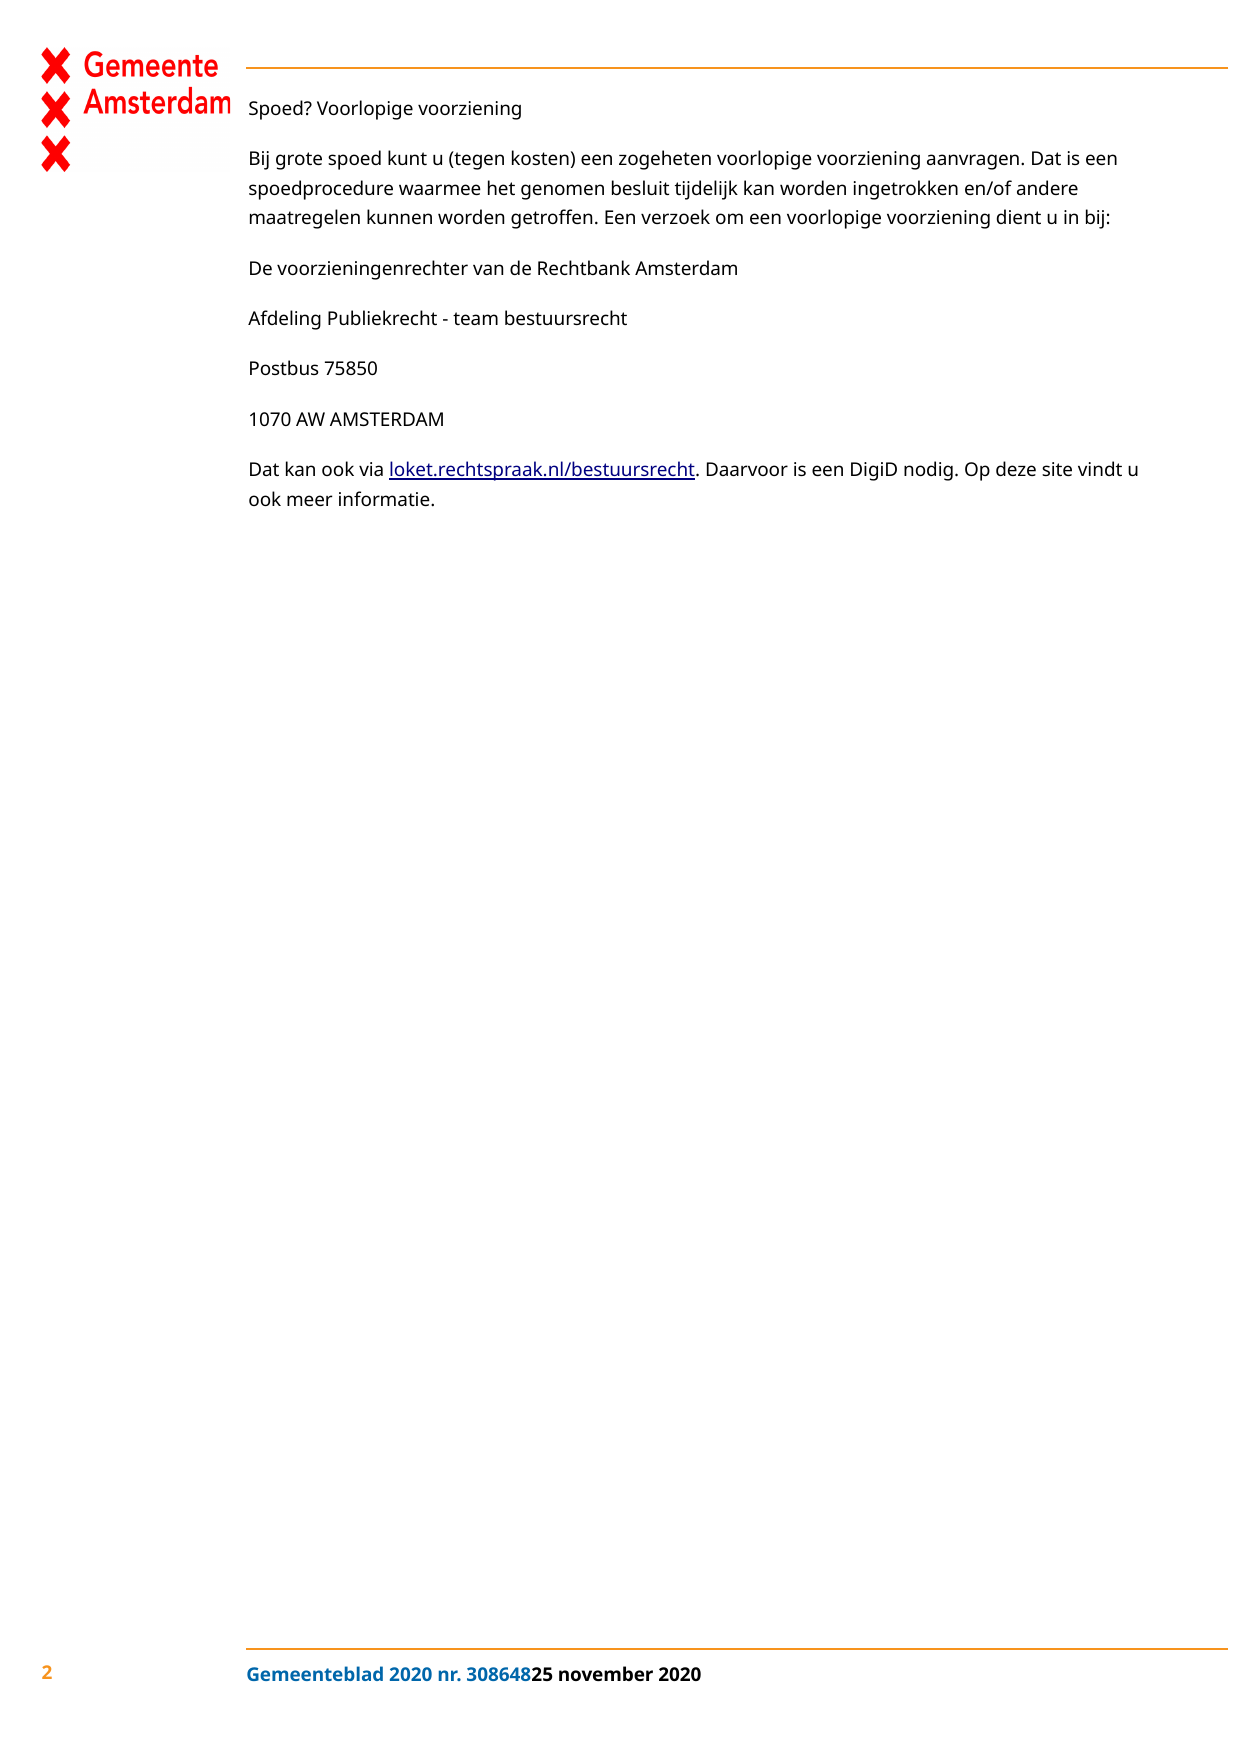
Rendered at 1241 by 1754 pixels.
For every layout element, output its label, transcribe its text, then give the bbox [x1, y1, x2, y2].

text Postbus 75850 [248, 356, 1152, 381]
text Afdeling Publiekrecht - team bestuursrecht [248, 305, 1152, 331]
text Dat kan ook via loket.rechtspraak.nl/bestuursrecht. Daarvoor is een DigiD nodig. Op deze site vindt u ook meer informatie. [248, 456, 1152, 512]
picture [41, 47, 231, 172]
text 1070 AW AMSTERDAM [248, 406, 1152, 432]
text Bij grote spoed kunt u (tegen kosten) een zogeheten voorlopige voorziening aanvragen. Dat is een spoedprocedure waarmee het genomen besluit tijdelijk kan worden ingetrokken en/of andere maatregelen kunnen worden getroffen. Een verzoek om een voorlopige voorziening dient u in bij: [248, 145, 1152, 230]
text Spoed? Voorlopige voorziening [248, 95, 1152, 121]
text De voorzieningenrechter van de Rechtbank Amsterdam [248, 255, 1152, 281]
